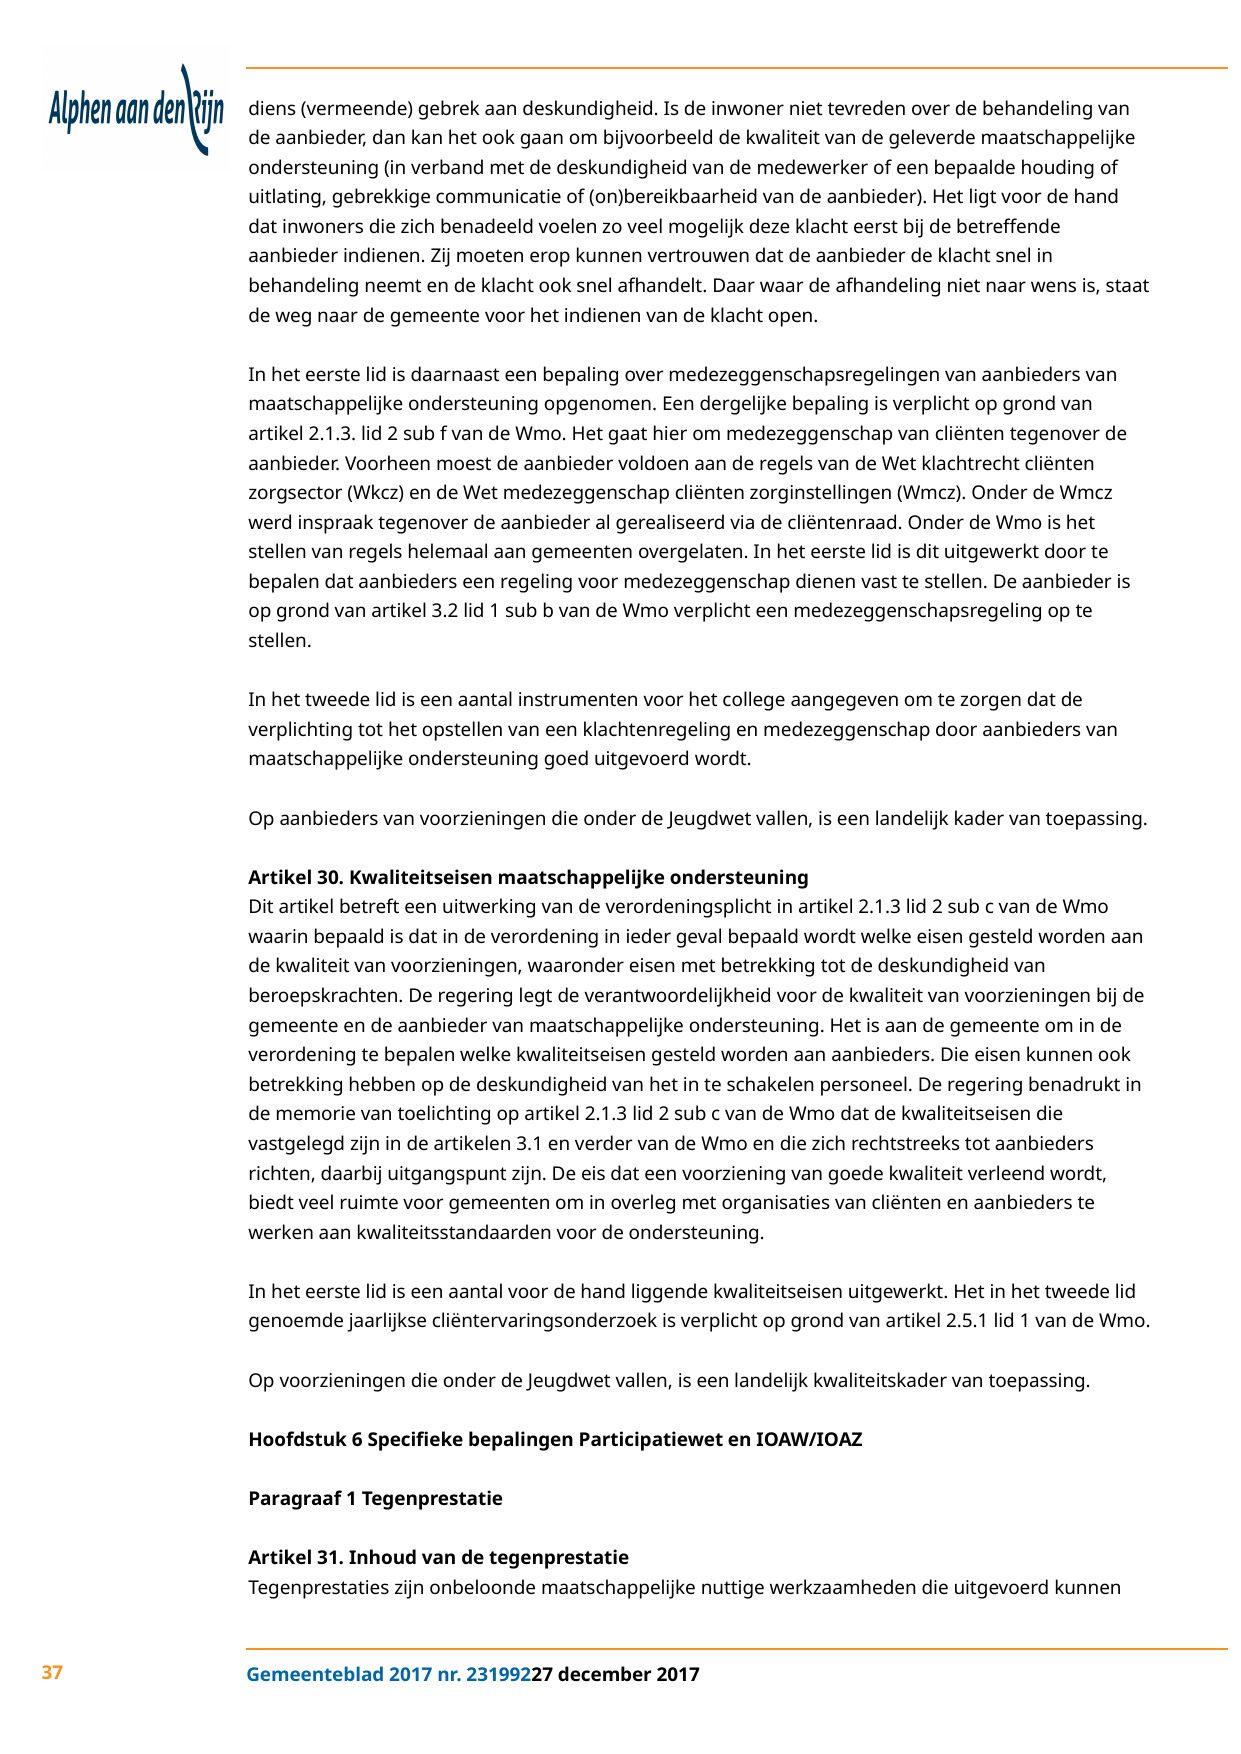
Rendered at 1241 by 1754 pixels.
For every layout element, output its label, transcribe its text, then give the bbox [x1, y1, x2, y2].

text Op voorzieningen die onder de Jeugdwet vallen, is een landelijk kwaliteitskader van toepassing. [248, 1367, 1152, 1393]
text Op aanbieders van voorzieningen die onder de Jeugdwet vallen, is een landelijk kader van toepassing. [248, 805, 1152, 831]
text Artikel 31. Inhoud van de tegenprestatie [248, 1544, 1152, 1570]
text In het eerste lid is een aantal voor de hand liggende kwaliteitseisen uitgewerkt. Het in het tweede lid genoemde jaarlijkse cliëntervaringsonderzoek is verplicht op grond van artikel 2.5.1 lid 1 van de Wmo. [248, 1278, 1152, 1333]
text Tegenprestaties zijn onbeloonde maatschappelijke nuttige werkzaamheden die uitgevoerd kunnen [248, 1574, 1152, 1600]
text Paragraaf 1 Tegenprestatie [248, 1485, 1152, 1511]
text In het eerste lid is daarnaast een bepaling over medezeggenschapsregelingen van aanbieders van maatschappelijke ondersteuning opgenomen. Een dergelijke bepaling is verplicht op grond van artikel 2.1.3. lid 2 sub f van de Wmo. Het gaat hier om medezeggenschap van cliënten tegenover de aanbieder. Voorheen moest de aanbieder voldoen aan de regels van de Wet klachtrecht cliënten zorgsector (Wkcz) en de Wet medezeggenschap cliënten zorginstellingen (Wmcz). Onder de Wmcz werd inspraak tegenover de aanbieder al gerealiseerd via de cliëntenraad. Onder de Wmo is het stellen van regels helemaal aan gemeenten overgelaten. In het eerste lid is dit uitgewerkt door te bepalen dat aanbieders een regeling voor medezeggenschap dienen vast te stellen. De aanbieder is op grond van artikel 3.2 lid 1 sub b van de Wmo verplicht een medezeggenschapsregeling op te stellen. [248, 361, 1152, 653]
text diens (vermeende) gebrek aan deskundigheid. Is de inwoner niet tevreden over de behandeling van de aanbieder, dan kan het ook gaan om bijvoorbeeld de kwaliteit van de geleverde maatschappelijke ondersteuning (in verband met de deskundigheid van de medewerker of een bepaalde houding of uitlating, gebrekkige communicatie of (on)bereikbaarheid van de aanbieder). Het ligt voor de hand dat inwoners die zich benadeeld voelen zo veel mogelijk deze klacht eerst bij de betreffende aanbieder indienen. Zij moeten erop kunnen vertrouwen dat de aanbieder de klacht snel in behandeling neemt en de klacht ook snel afhandelt. Daar waar de afhandeling niet naar wens is, staat de weg naar de gemeente voor het indienen van de klacht open. [248, 95, 1152, 328]
picture [41, 47, 231, 172]
text Hoofdstuk 6 Specifieke bepalingen Participatiewet en IOAW/IOAZ [248, 1426, 1152, 1452]
text In het tweede lid is een aantal instrumenten voor het college aangegeven om te zorgen dat de verplichting tot het opstellen van een klachtenregeling en medezeggenschap door aanbieders van maatschappelijke ondersteuning goed uitgevoerd wordt. [248, 686, 1152, 771]
text Artikel 30. Kwaliteitseisen maatschappelijke ondersteuning [248, 864, 1152, 890]
text Dit artikel betreft een uitwerking van de verordeningsplicht in artikel 2.1.3 lid 2 sub c van de Wmo waarin bepaald is dat in de verordening in ieder geval bepaald wordt welke eisen gesteld worden aan de kwaliteit van voorzieningen, waaronder eisen met betrekking tot de deskundigheid van beroepskrachten. De regering legt de verantwoordelijkheid voor de kwaliteit van voorzieningen bij de gemeente en de aanbieder van maatschappelijke ondersteuning. Het is aan de gemeente om in de verordening te bepalen welke kwaliteitseisen gesteld worden aan aanbieders. Die eisen kunnen ook betrekking hebben op de deskundigheid van het in te schakelen personeel. De regering benadrukt in de memorie van toelichting op artikel 2.1.3 lid 2 sub c van de Wmo dat de kwaliteitseisen die vastgelegd zijn in de artikelen 3.1 en verder van de Wmo en die zich rechtstreeks tot aanbieders richten, daarbij uitgangspunt zijn. De eis dat een voorziening van goede kwaliteit verleend wordt, biedt veel ruimte voor gemeenten om in overleg met organisaties van cliënten en aanbieders te werken aan kwaliteitsstandaarden voor de ondersteuning. [248, 893, 1152, 1245]
